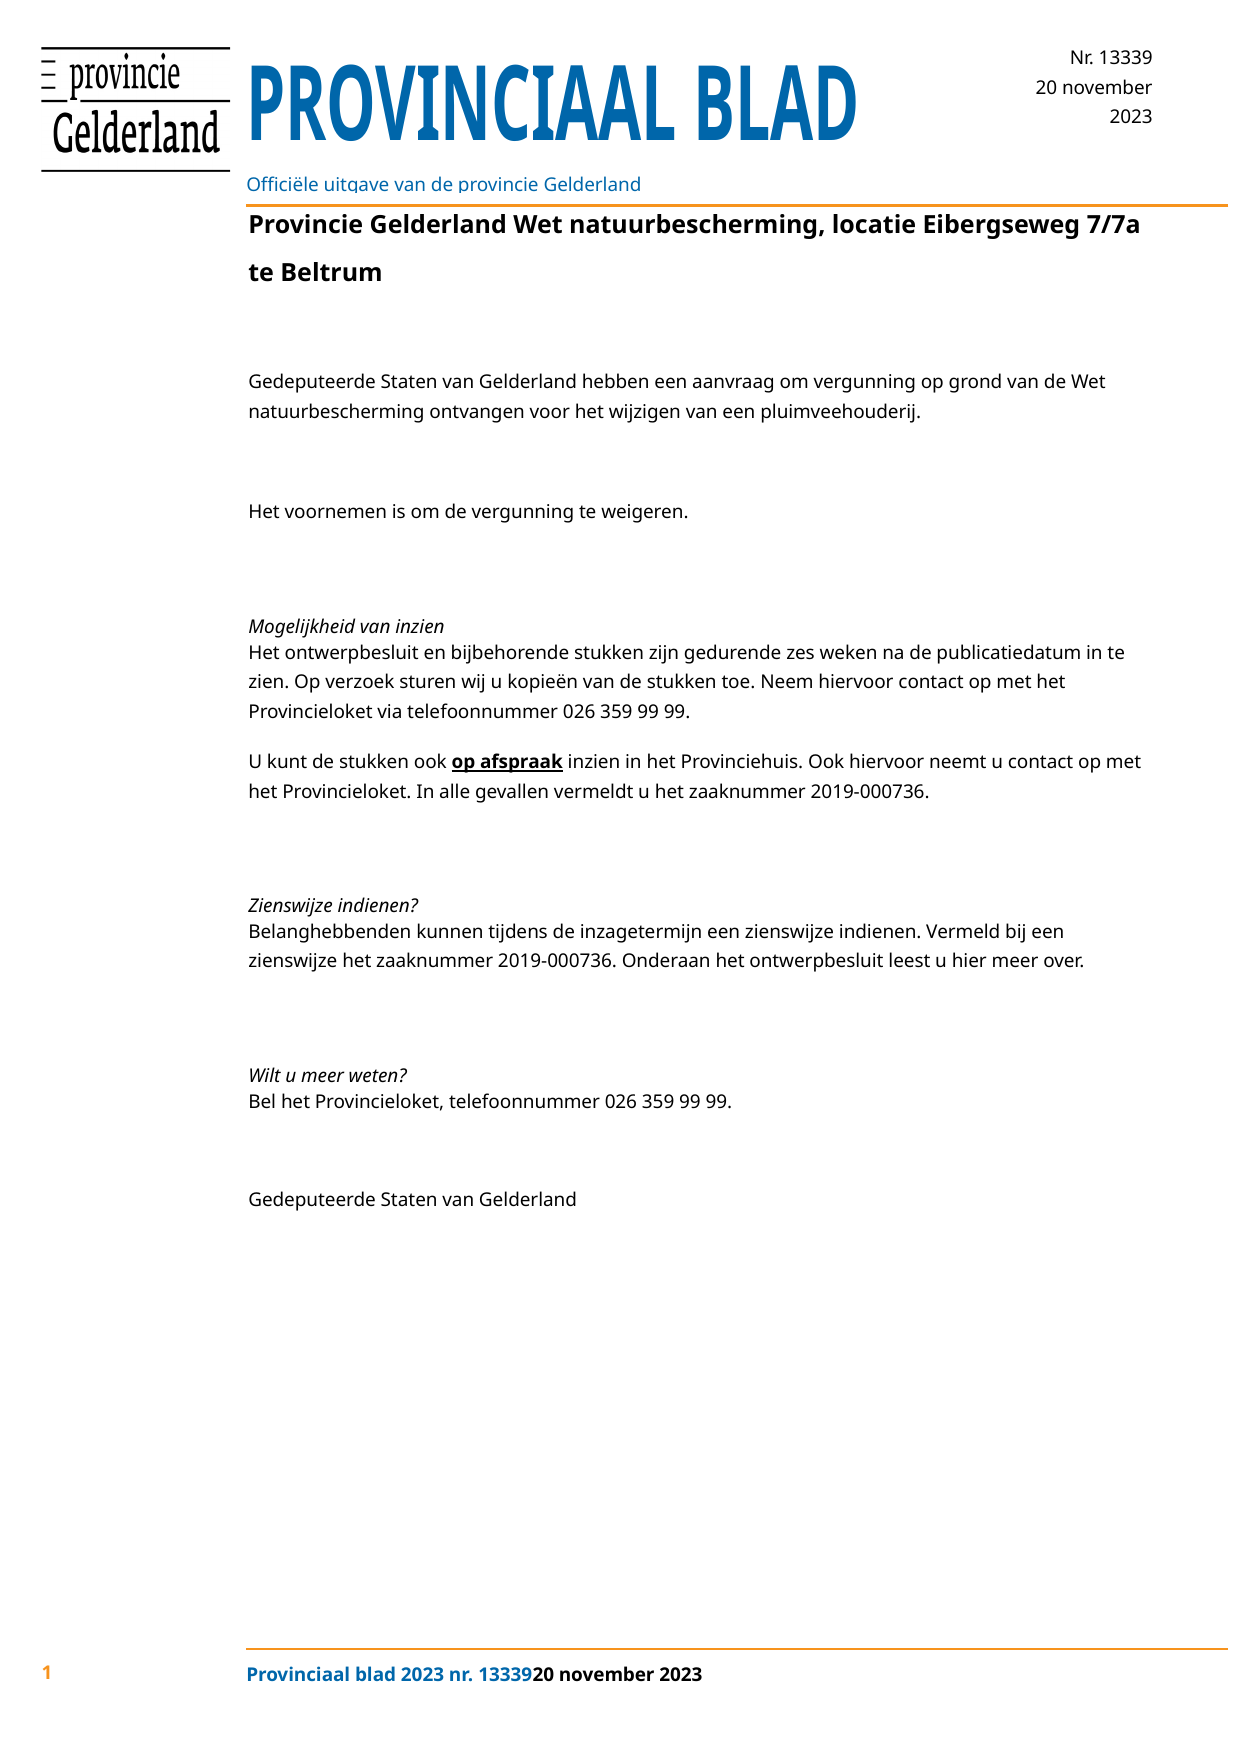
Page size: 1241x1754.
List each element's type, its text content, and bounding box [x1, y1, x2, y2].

text Belanghebbenden kunnen tijdens de inzagetermijn een zienswijze indienen. Vermeld bij een zienswijze het zaaknummer 2019-000736. Onderaan het ontwerpbesluit leest u hier meer over. [248, 918, 1152, 973]
picture [41, 47, 231, 172]
text Gedeputeerde Staten van Gelderland [248, 1186, 1152, 1212]
text Bel het Provincieloket, telefoonnummer 026 359 99 99. [248, 1088, 1152, 1113]
text Zienswijze indienen? [248, 892, 1152, 918]
text Provincie Gelderland Wet natuurbescherming, locatie Eibergseweg 7/7a te Beltrum [248, 207, 1152, 288]
text Gedeputeerde Staten van Gelderland hebben een aanvraag om vergunning op grond van de Wet natuurbescherming ontvangen voor het wijzigen van een pluimveehouderij. [248, 368, 1152, 424]
text Mogelijkheid van inzien [248, 613, 1152, 639]
text U kunt de stukken ook op afspraak inzien in het Provinciehuis. Ook hiervoor neemt u contact op met het Provincieloket. In alle gevallen vermeldt u het zaaknummer 2019-000736. [248, 748, 1152, 804]
text Wilt u meer weten? [248, 1062, 1152, 1088]
text Het voornemen is om de vergunning te weigeren. [248, 499, 1152, 524]
text Het ontwerpbesluit en bijbehorende stukken zijn gedurende zes weken na de publicatiedatum in te zien. Op verzoek sturen wij u kopieën van de stukken toe. Neem hiervoor contact op met het Provincieloket via telefoonnummer 026 359 99 99. [248, 639, 1152, 724]
